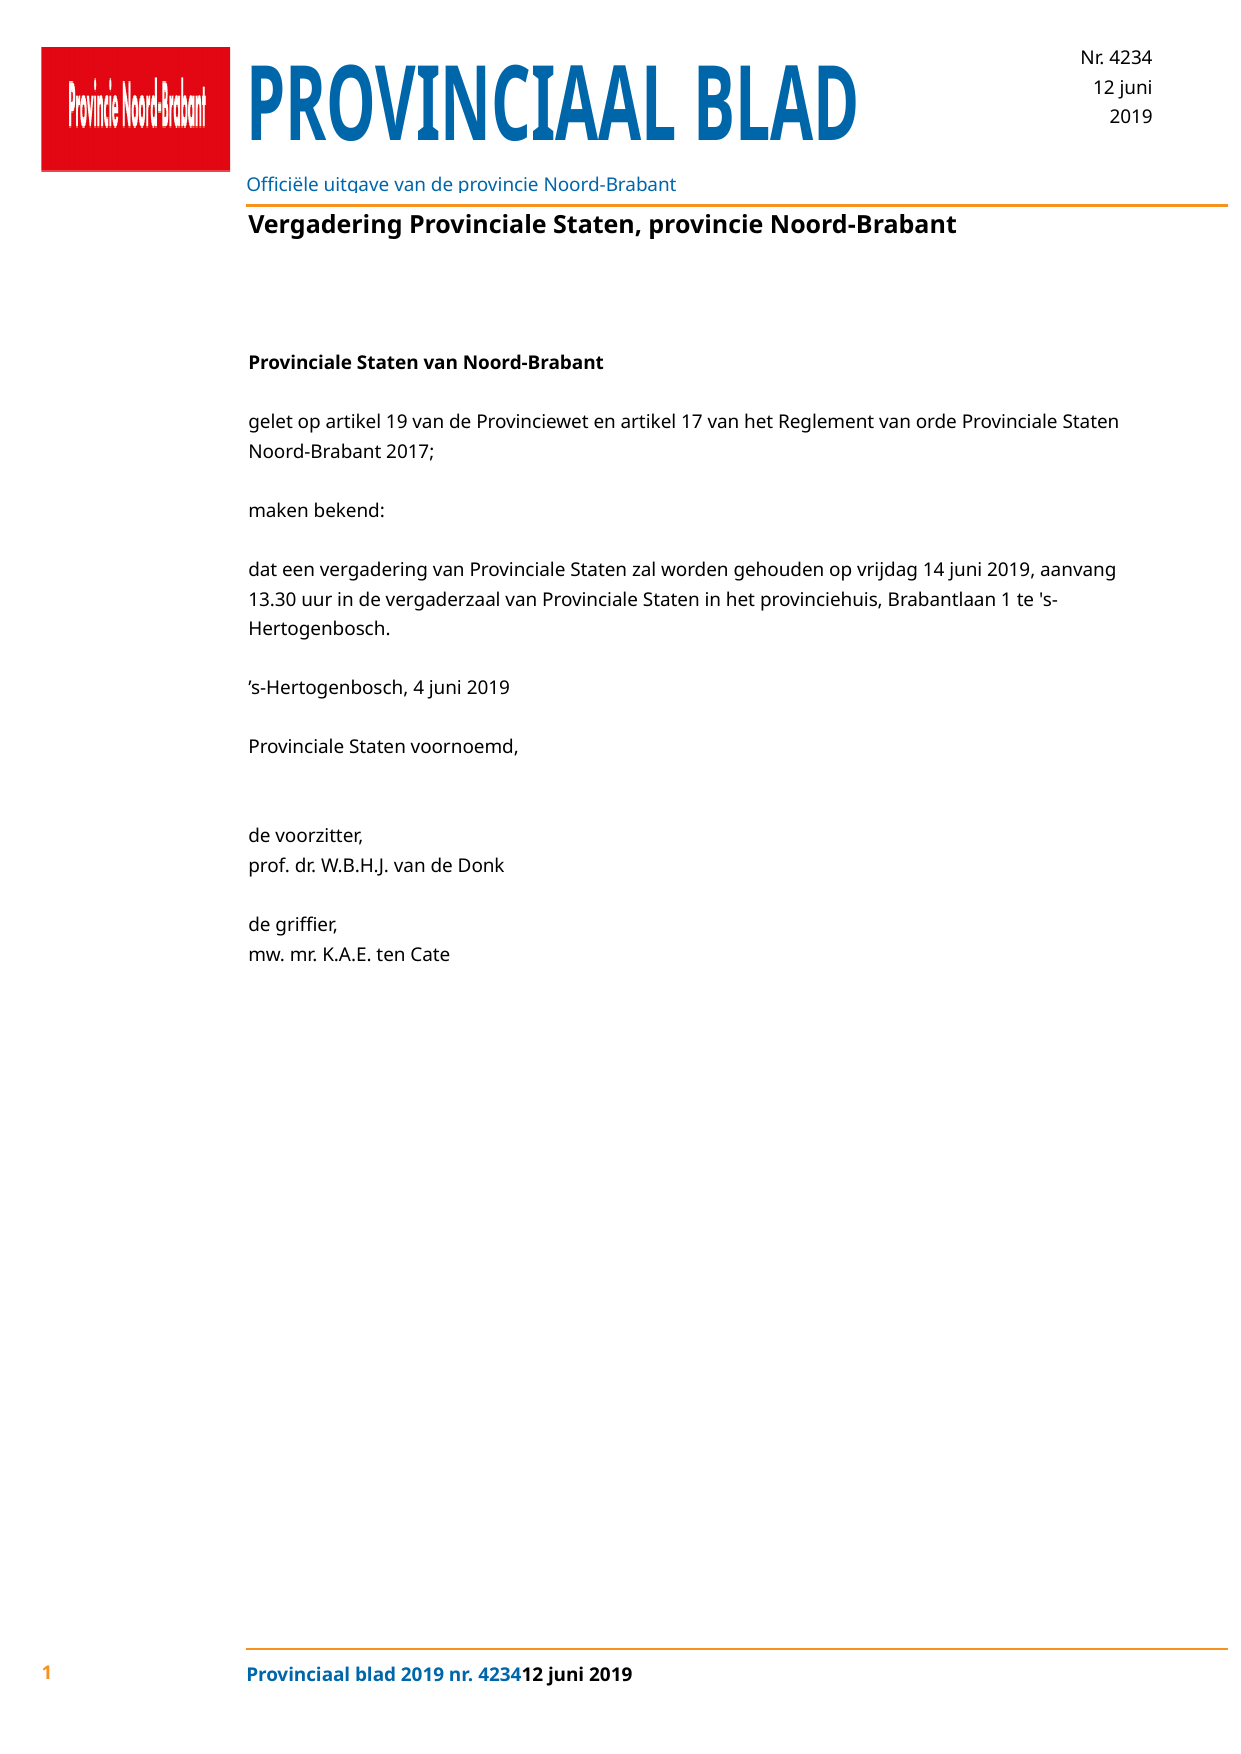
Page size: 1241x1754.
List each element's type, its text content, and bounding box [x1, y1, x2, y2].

text gelet op artikel 19 van de Provinciewet en artikel 17 van het Reglement van orde Provinciale Staten Noord-Brabant 2017; [248, 408, 1152, 464]
text mw. mr. K.A.E. ten Cate [248, 941, 1152, 967]
text de griffier, [248, 911, 1152, 937]
text de voorzitter, [248, 822, 1152, 848]
text dat een vergadering van Provinciale Staten zal worden gehouden op vrijdag 14 juni 2019, aanvang 13.30 uur in de vergaderzaal van Provinciale Staten in het provinciehuis, Brabantlaan 1 te 's-Hertogenbosch. [248, 556, 1152, 641]
text maken bekend: [248, 497, 1152, 523]
text ’s-Hertogenbosch, 4 juni 2019 [248, 674, 1152, 700]
picture [41, 47, 231, 172]
text prof. dr. W.B.H.J. van de Donk [248, 852, 1152, 878]
text Provinciale Staten van Noord-Brabant [248, 349, 1152, 375]
text Vergadering Provinciale Staten, provincie Noord-Brabant [248, 207, 1152, 241]
text Provinciale Staten voornoemd, [248, 734, 1152, 759]
